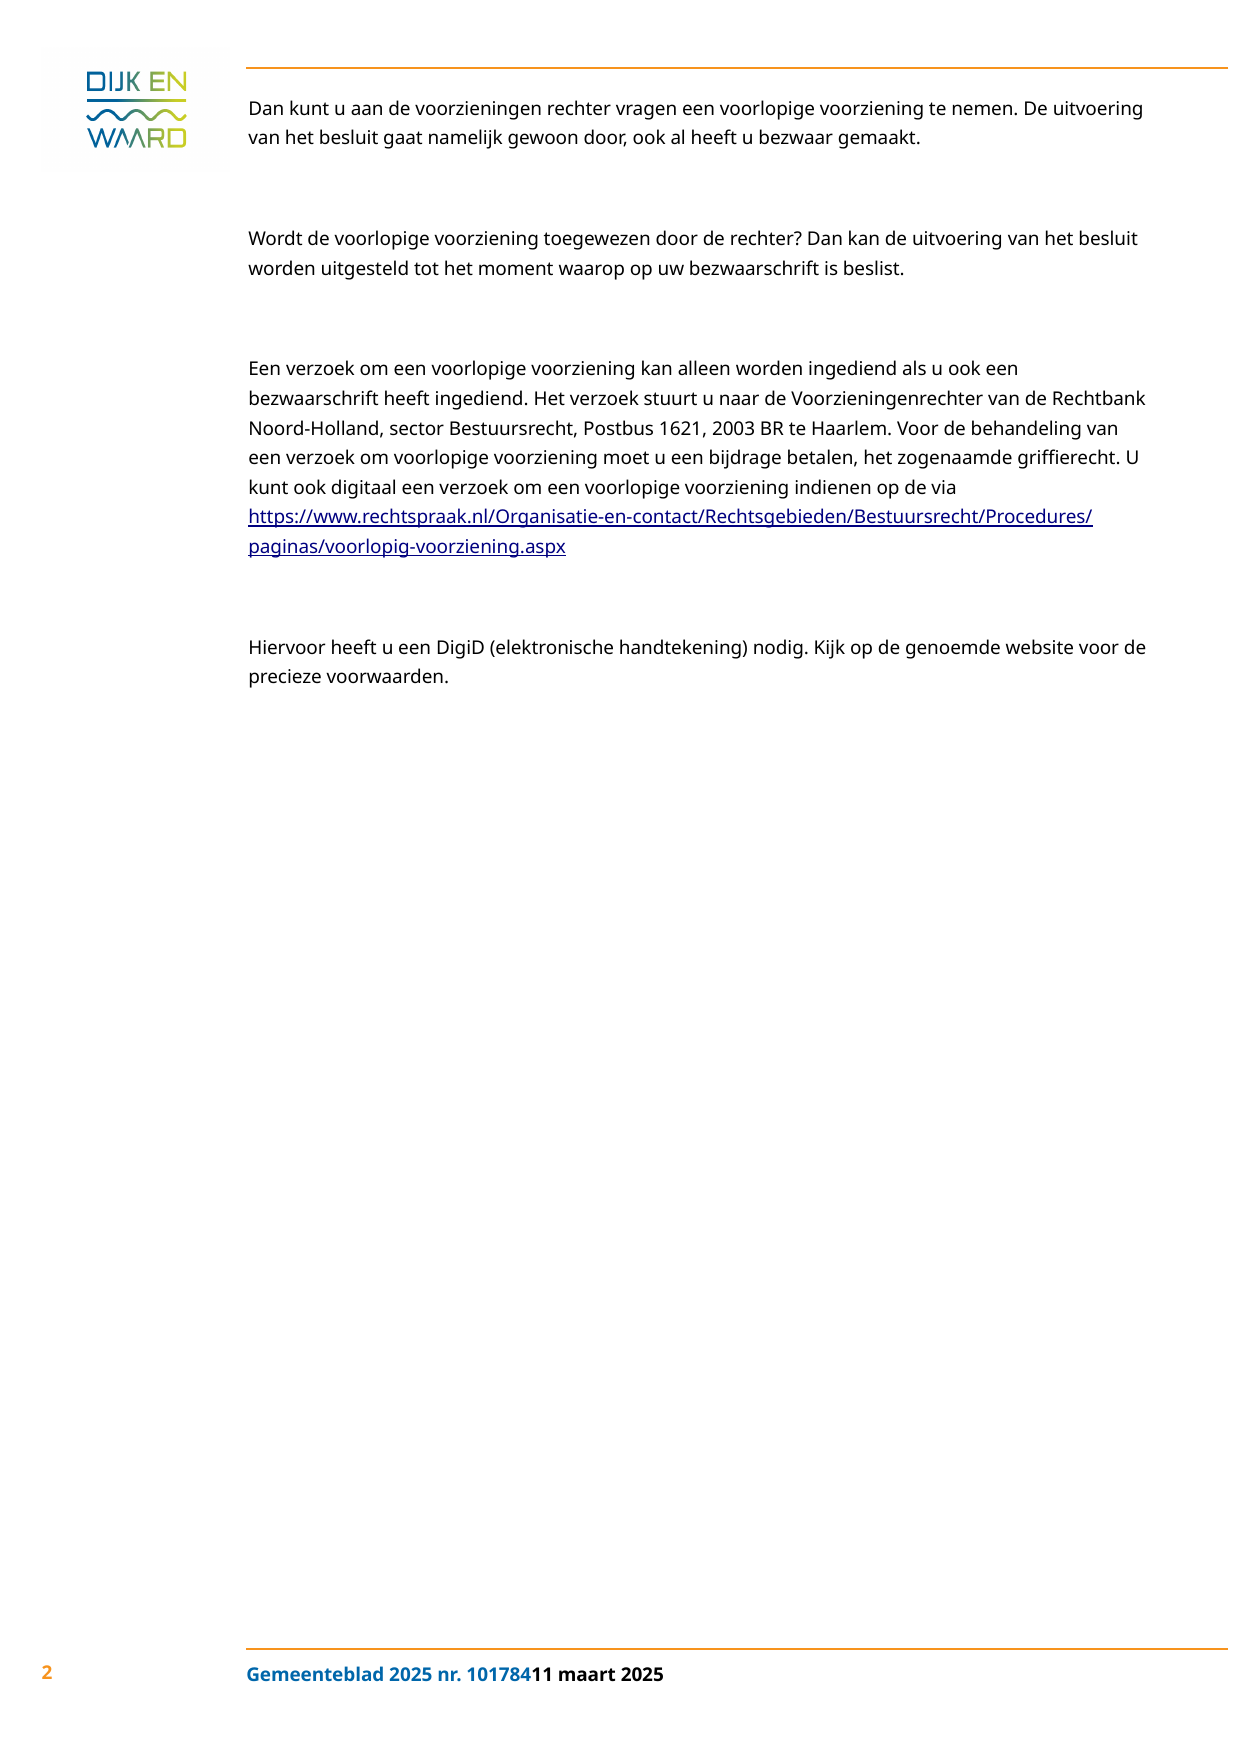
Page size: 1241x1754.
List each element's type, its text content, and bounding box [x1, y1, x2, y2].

text Een verzoek om een voorlopige voorziening kan alleen worden ingediend als u ook een bezwaarschrift heeft ingediend. Het verzoek stuurt u naar de Voorzieningenrechter van de Rechtbank Noord-Holland, sector Bestuursrecht, Postbus 1621, 2003 BR te Haarlem. Voor de behandeling van een verzoek om voorlopige voorziening moet u een bijdrage betalen, het zogenaamde griffierecht. U kunt ook digitaal een verzoek om een voorlopige voorziening indienen op de via https://www.rechtspraak.nl/Organisatie-en-contact/Rechtsgebieden/Bestuursrecht/Procedures/paginas/voorlopig-voorziening.aspx [248, 356, 1152, 559]
text Dan kunt u aan de voorzieningen rechter vragen een voorlopige voorziening te nemen. De uitvoering van het besluit gaat namelijk gewoon door, ook al heeft u bezwaar gemaakt. [248, 95, 1152, 150]
picture [41, 47, 231, 172]
text Hiervoor heeft u een DigiD (elektronische handtekening) nodig. Kijk op de genoemde website voor de precieze voorwaarden. [248, 634, 1152, 689]
text Wordt de voorlopige voorziening toegewezen door de rechter? Dan kan de uitvoering van het besluit worden uitgesteld tot het moment waarop op uw bezwaarschrift is beslist. [248, 225, 1152, 281]
